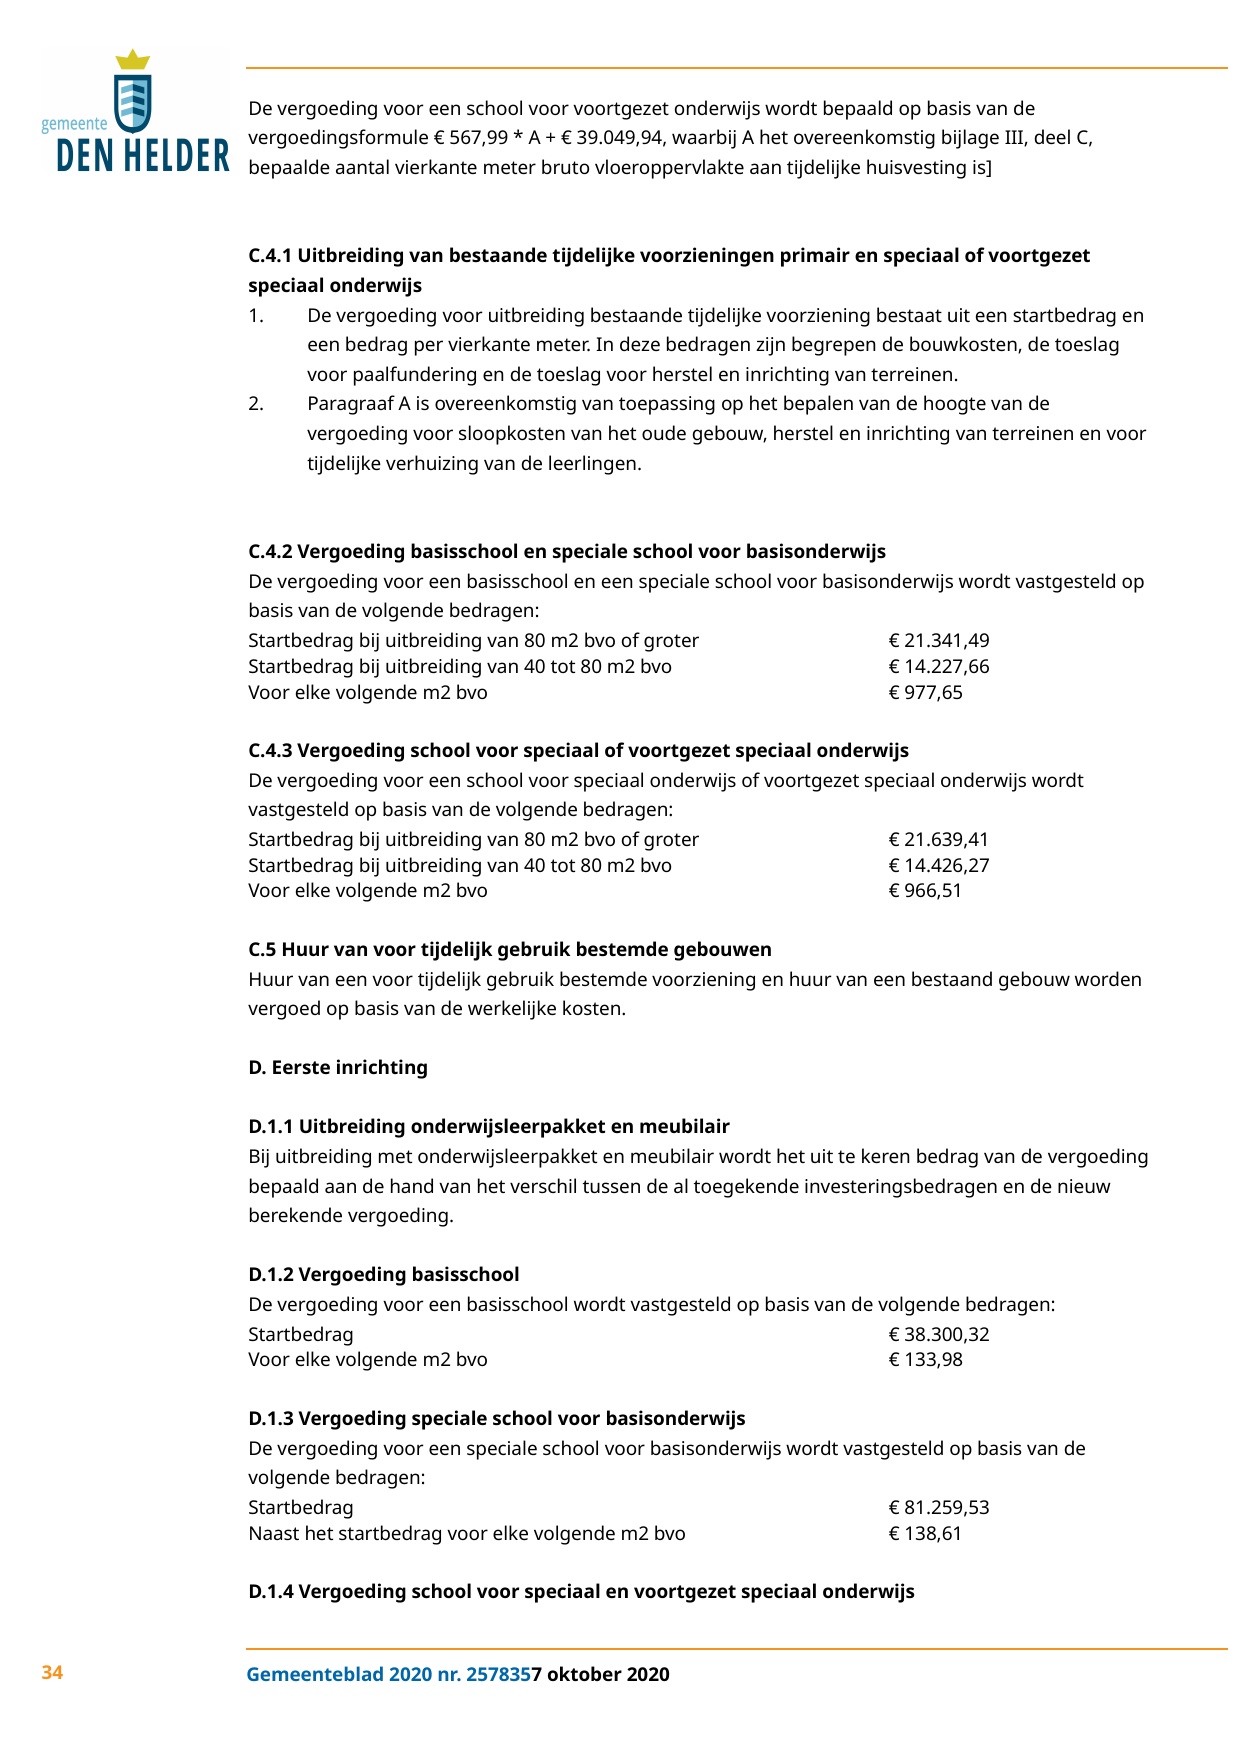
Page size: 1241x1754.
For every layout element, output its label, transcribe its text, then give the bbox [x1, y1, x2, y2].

table_cell Naast het startbedrag voor elke volgende m2 bvo [248, 1520, 888, 1546]
table_header € 81.259,53 [889, 1494, 1152, 1520]
table_cell Startbedrag bij uitbreiding van 40 tot 80 m2 bvo [248, 852, 888, 878]
text D.1.1 Uitbreiding onderwijsleerpakket en meubilair [248, 1114, 1152, 1139]
table_cell € 966,51 [889, 878, 1152, 903]
table_header Startbedrag bij uitbreiding van 80 m2 bvo of groter [248, 628, 888, 653]
text C.4.3 Vergoeding school voor speciaal of voortgezet speciaal onderwijs [248, 737, 1152, 763]
picture [220, 160, 224, 172]
text C.4.1 Uitbreiding van bestaande tijdelijke voorzieningen primair en speciaal of voortgezet speciaal onderwijs [248, 243, 1152, 298]
table_cell Voor elke volgende m2 bvo [248, 878, 888, 903]
table_header € 38.300,32 [889, 1321, 1152, 1347]
picture [100, 154, 106, 172]
picture [182, 144, 187, 165]
table_cell € 14.426,27 [889, 852, 1152, 878]
table_header € 21.341,49 [889, 628, 1152, 653]
table_header € 21.639,41 [889, 826, 1152, 852]
table_cell € 977,65 [889, 679, 1152, 704]
text De vergoeding voor een speciale school voor basisonderwijs wordt vastgesteld op basis van de volgende bedragen: [248, 1435, 1152, 1490]
picture [41, 47, 231, 172]
table_header Startbedrag [248, 1321, 888, 1347]
text De vergoeding voor een school voor voortgezet onderwijs wordt bepaald op basis van de vergoedingsformule € 567,99 * A + € 39.049,94, waarbij A het overeenkomstig bijlage III, deel C, bepaalde aantal vierkante meter bruto vloeroppervlakte aan tijdelijke huisvesting is] [248, 95, 1152, 180]
text De vergoeding voor een school voor speciaal onderwijs of voortgezet speciaal onderwijs wordt vastgesteld op basis van de volgende bedragen: [248, 767, 1152, 822]
table_header Startbedrag [248, 1494, 888, 1520]
list De vergoeding voor uitbreiding bestaande tijdelijke voorziening bestaat uit een startbedrag en een bedrag per vierkante meter. In deze bedragen zijn begrepen de bouwkosten, de toeslag voor paalfundering en de toeslag voor herstel en inrichting van terreinen. [248, 302, 1152, 387]
picture [63, 144, 68, 165]
table_cell € 138,61 [889, 1520, 1152, 1546]
text Huur van een voor tijdelijk gebruik bestemde voorziening en huur van een bestaand gebouw worden vergoed op basis van de werkelijke kosten. [248, 966, 1152, 1021]
list Paragraaf A is overeenkomstig van toepassing op het bepalen van de hoogte van de vergoeding voor sloopkosten van het oude gebouw, herstel en inrichting van terreinen en voor tijdelijke verhuizing van de leerlingen. [248, 391, 1152, 476]
text D.1.3 Vergoeding speciale school voor basisonderwijs [248, 1405, 1152, 1431]
table_header Startbedrag bij uitbreiding van 80 m2 bvo of groter [248, 826, 888, 852]
text D.1.2 Vergoeding basisschool [248, 1262, 1152, 1287]
table_cell € 14.227,66 [889, 653, 1152, 679]
text C.4.2 Vergoeding basisschool en speciale school voor basisonderwijs [248, 538, 1152, 564]
picture [130, 157, 135, 172]
table_cell Startbedrag bij uitbreiding van 40 tot 80 m2 bvo [248, 653, 888, 679]
text D. Eerste inrichting [248, 1054, 1152, 1080]
text Bij uitbreiding met onderwijsleerpakket en meubilair wordt het uit te keren bedrag van de vergoeding bepaald aan de hand van het verschil tussen de al toegekende investeringsbedragen en de nieuw berekende vergoeding. [248, 1143, 1152, 1228]
table_cell € 133,98 [889, 1347, 1152, 1372]
table_cell Voor elke volgende m2 bvo [248, 1347, 888, 1372]
table_cell Voor elke volgende m2 bvo [248, 679, 888, 704]
text De vergoeding voor een basisschool en een speciale school voor basisonderwijs wordt vastgesteld op basis van de volgende bedragen: [248, 568, 1152, 623]
text C.5 Huur van voor tijdelijk gebruik bestemde gebouwen [248, 936, 1152, 962]
text D.1.4 Vergoeding school voor speciaal en voortgezet speciaal onderwijs [248, 1578, 1152, 1604]
text De vergoeding voor een basisschool wordt vastgesteld op basis van de volgende bedragen: [248, 1291, 1152, 1317]
